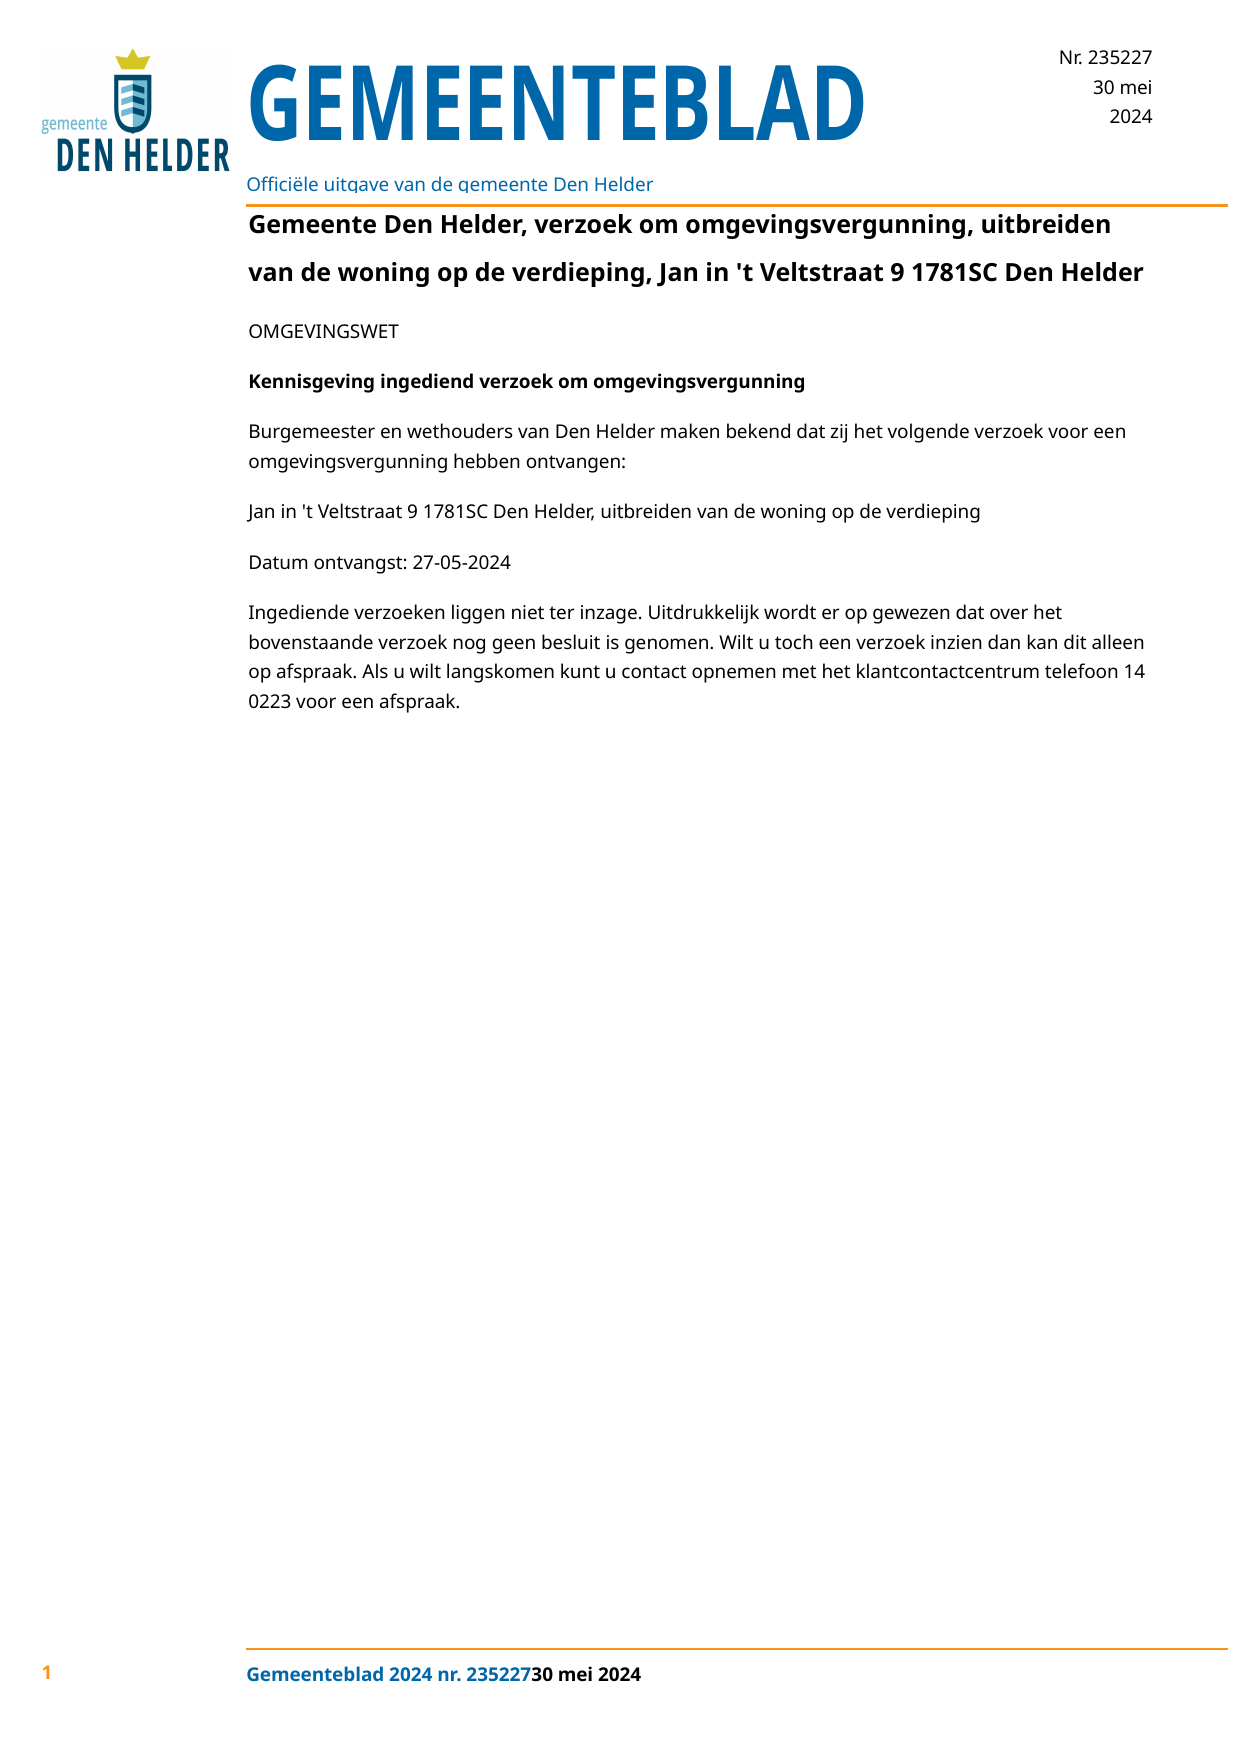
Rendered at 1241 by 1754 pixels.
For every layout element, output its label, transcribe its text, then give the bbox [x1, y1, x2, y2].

text Kennisgeving ingediend verzoek om omgevingsvergunning [248, 368, 1152, 394]
picture [63, 144, 68, 165]
text Ingediende verzoeken liggen niet ter inzage. Uitdrukkelijk wordt er op gewezen dat over het bovenstaande verzoek nog geen besluit is genomen. Wilt u toch een verzoek inzien dan kan dit alleen op afspraak. Als u wilt langskomen kunt u contact opnemen met het klantcontactcentrum telefoon 14 0223 voor een afspraak. [248, 599, 1152, 714]
text Gemeente Den Helder, verzoek om omgevingsvergunning, uitbreiden van de woning op de verdieping, Jan in 't Veltstraat 9 1781SC Den Helder [248, 207, 1152, 288]
text Datum ontvangst: 27-05-2024 [248, 549, 1152, 575]
picture [41, 47, 231, 172]
text OMGEVINGSWET [248, 318, 1152, 344]
text Jan in 't Veltstraat 9 1781SC Den Helder, uitbreiden van de woning op de verdieping [248, 499, 1152, 524]
picture [100, 154, 106, 172]
picture [182, 144, 187, 165]
picture [130, 157, 135, 172]
picture [220, 160, 224, 172]
text Burgemeester en wethouders van Den Helder maken bekend dat zij het volgende verzoek voor een omgevingsvergunning hebben ontvangen: [248, 419, 1152, 474]
